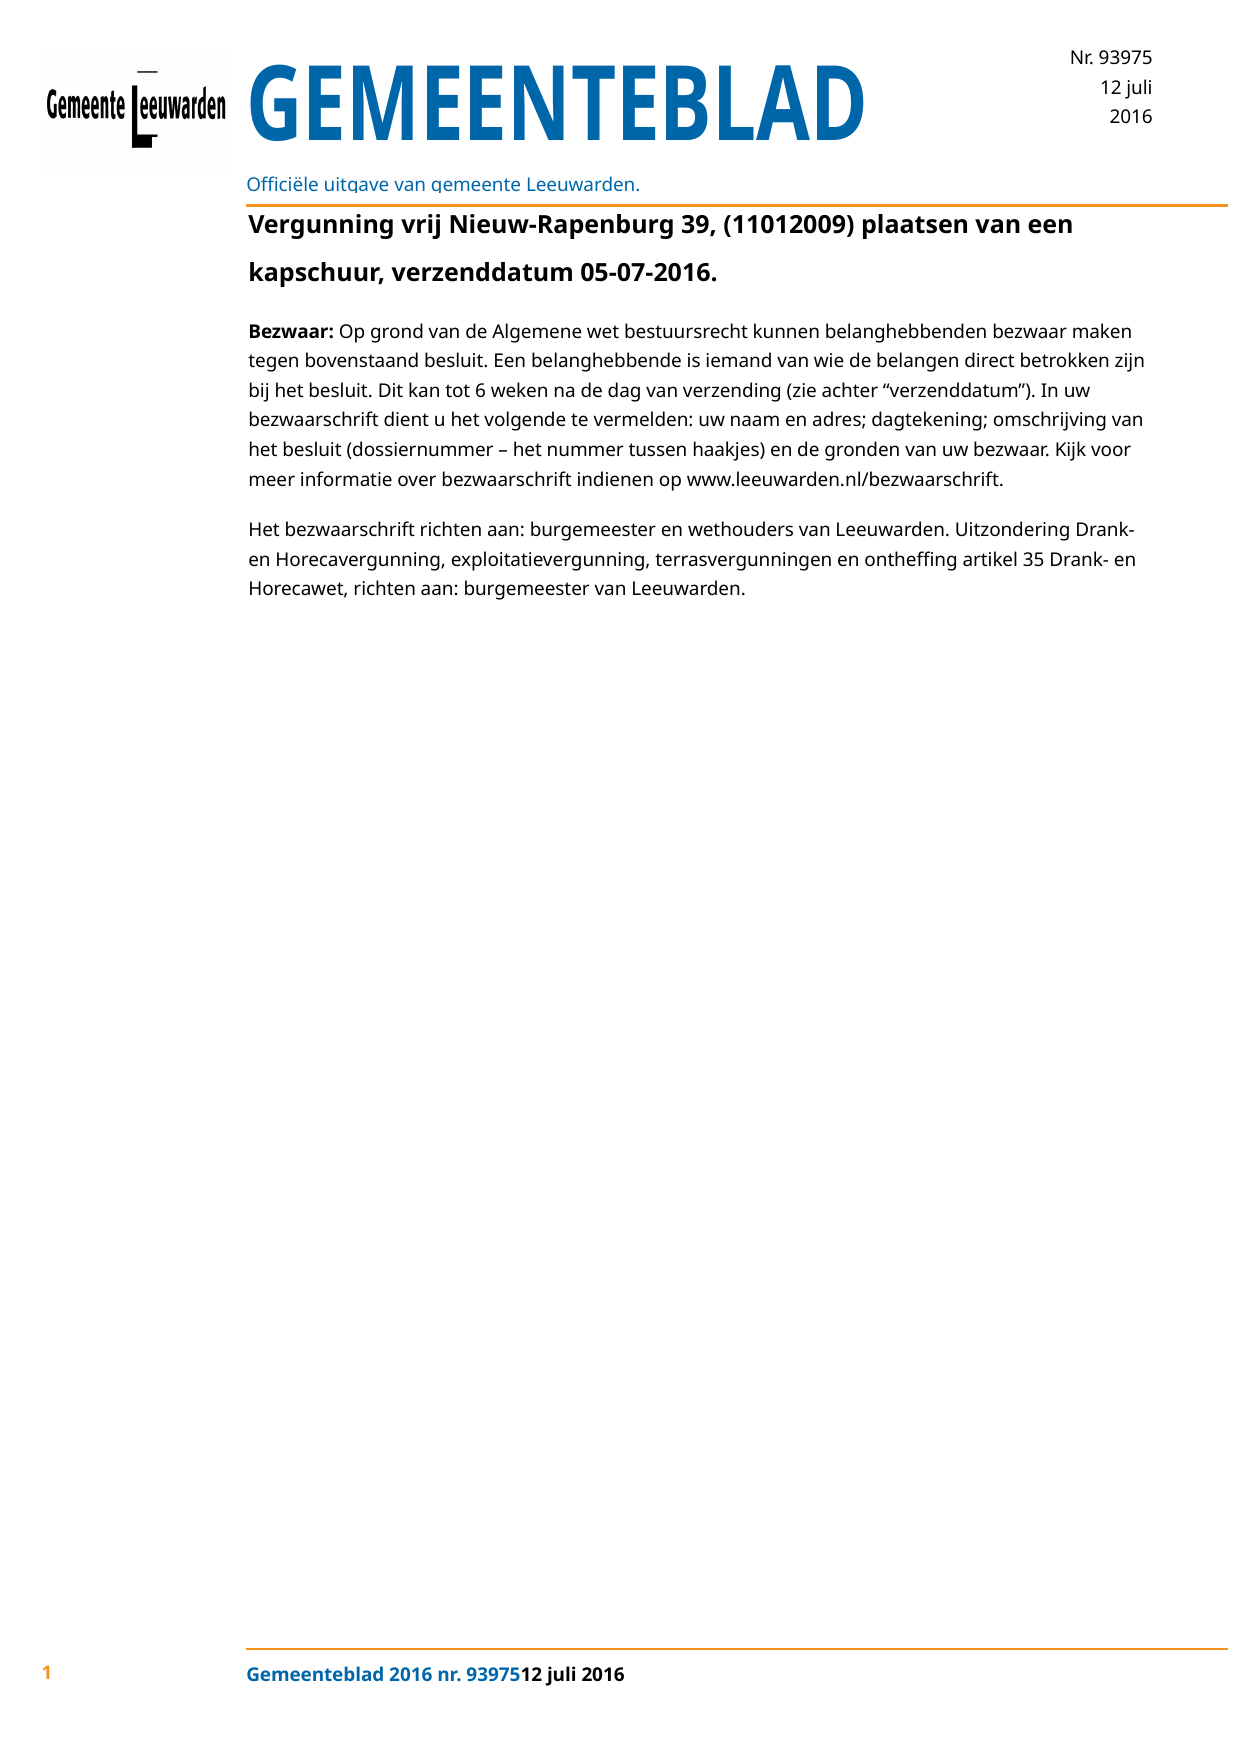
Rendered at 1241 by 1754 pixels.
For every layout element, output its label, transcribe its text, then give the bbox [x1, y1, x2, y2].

picture [41, 47, 231, 172]
text Vergunning vrij Nieuw-Rapenburg 39, (11012009) plaatsen van een kapschuur, verzenddatum 05-07-2016. [248, 207, 1152, 288]
text Het bezwaarschrift richten aan: burgemeester en wethouders van Leeuwarden. Uitzondering Drank- en Horecavergunning, exploitatievergunning, terrasvergunningen en ontheffing artikel 35 Drank- en Horecawet, richten aan: burgemeester van Leeuwarden. [248, 516, 1152, 601]
text Bezwaar: Op grond van de Algemene wet bestuursrecht kunnen belanghebbenden bezwaar maken tegen bovenstaand besluit. Een belanghebbende is iemand van wie de belangen direct betrokken zijn bij het besluit. Dit kan tot 6 weken na de dag van verzending (zie achter “verzenddatum”). In uw bezwaarschrift dient u het volgende te vermelden: uw naam en adres; dagtekening; omschrijving van het besluit (dossiernummer – het nummer tussen haakjes) en de gronden van uw bezwaar. Kijk voor meer informatie over bezwaarschrift indienen op www.leeuwarden.nl/bezwaarschrift. [248, 318, 1152, 492]
